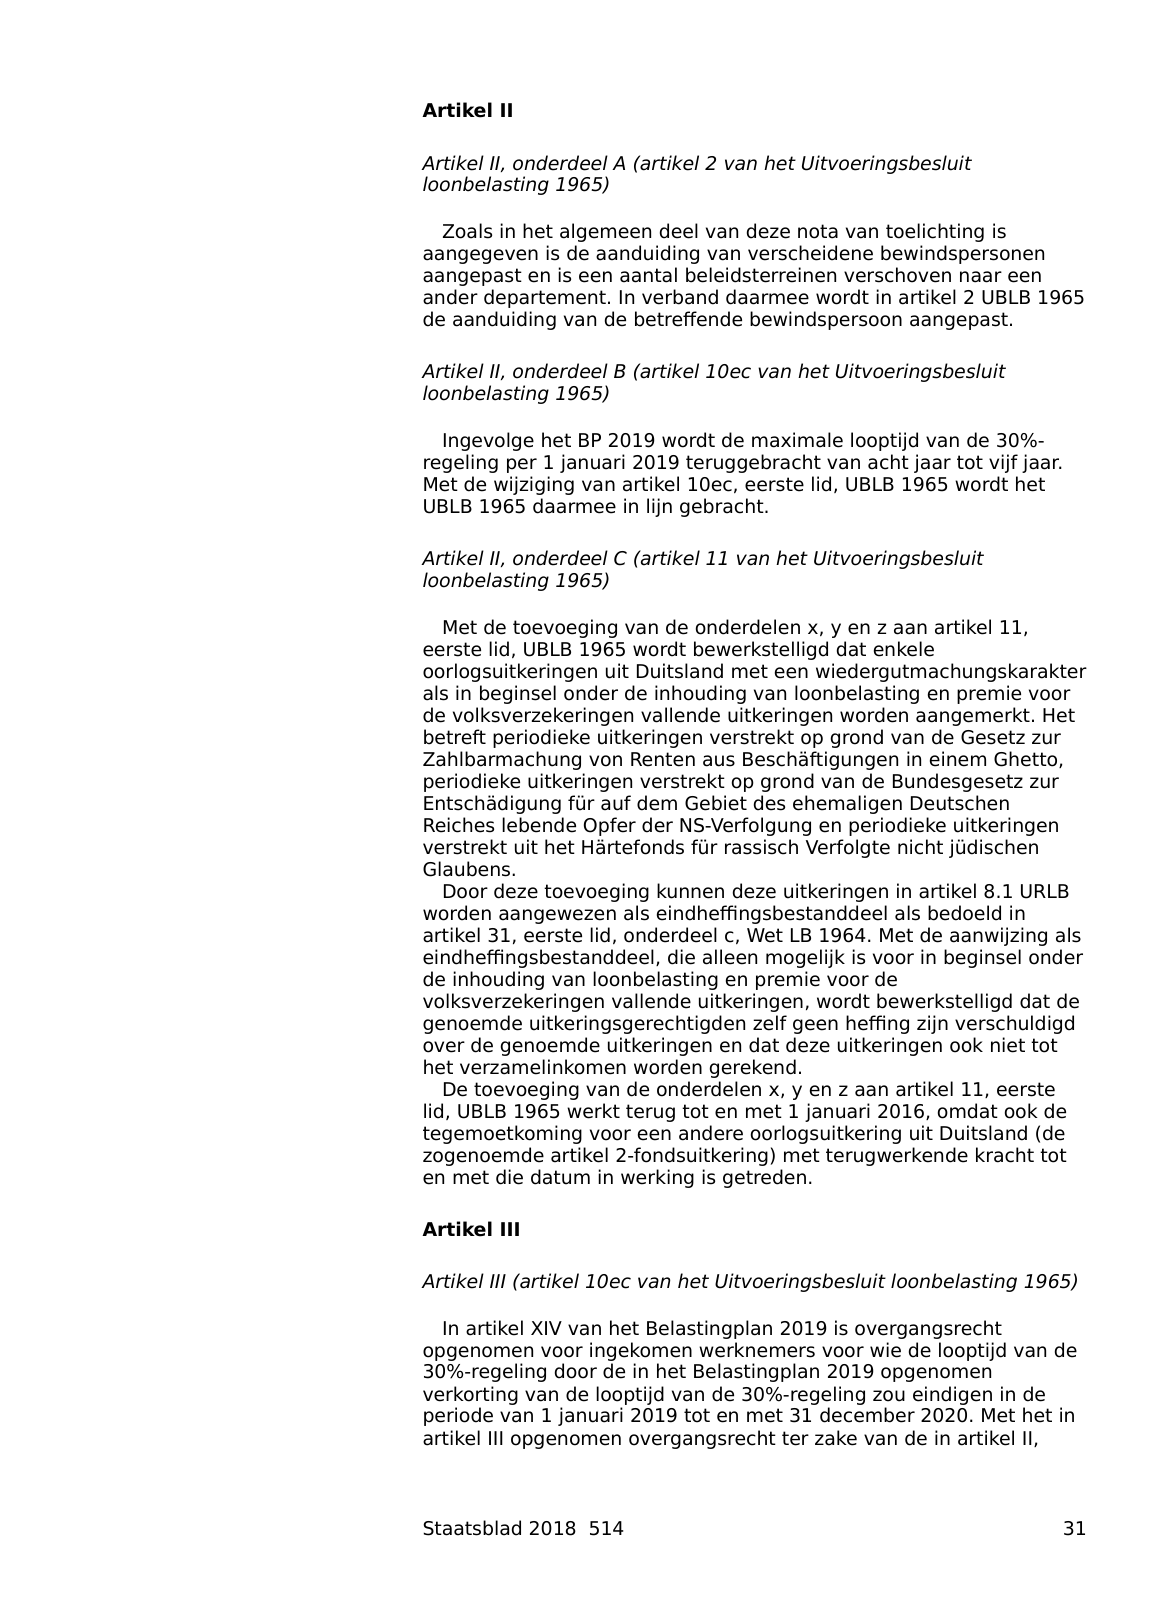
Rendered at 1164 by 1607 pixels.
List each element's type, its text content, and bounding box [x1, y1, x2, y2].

subtitle Artikel II [422, 100, 1087, 122]
subtitle Artikel II, onderdeel B (artikel 10ec van het Uitvoeringsbesluit loonbelasting 1965) [422, 361, 1087, 405]
text Zoals in het algemeen deel van deze nota van toelichting is aangegeven is de aanduiding van verscheidene bewindspersonen aangepast en is een aantal beleidsterreinen verschoven naar een ander departement. In verband daarmee wordt in artikel 2 UBLB 1965 de aanduiding van de betreffende bewindspersoon aangepast. [422, 221, 1087, 331]
subtitle Artikel II, onderdeel A (artikel 2 van het Uitvoeringsbesluit loonbelasting 1965) [422, 152, 1087, 196]
text Door deze toevoeging kunnen deze uitkeringen in artikel 8.1 URLB worden aangewezen als eindheffingsbestanddeel als bedoeld in artikel 31, eerste lid, onderdeel c, Wet LB 1964. Met de aanwijzing als eindheffingsbestanddeel, die alleen mogelijk is voor in beginsel onder de inhouding van loonbelasting en premie voor de volksverzekeringen vallende uitkeringen, wordt bewerkstelligd dat de genoemde uitkeringsgerechtigden zelf geen heffing zijn verschuldigd over de genoemde uitkeringen en dat deze uitkeringen ook niet tot het verzamelinkomen worden gerekend. [422, 881, 1087, 1079]
subtitle Artikel III [422, 1218, 1087, 1241]
text De toevoeging van de onderdelen x, y en z aan artikel 11, eerste lid, UBLB 1965 werkt terug tot en met 1 januari 2016, omdat ook de tegemoetkoming voor een andere oorlogsuitkering uit Duitsland (de zogenoemde artikel 2-fondsuitkering) met terugwerkende kracht tot en met die datum in werking is getreden. [422, 1079, 1087, 1188]
text In artikel XIV van het Belastingplan 2019 is overgangsrecht opgenomen voor ingekomen werknemers voor wie de looptijd van de 30%-regeling door de in het Belastingplan 2019 opgenomen verkorting van de looptijd van de 30%-regeling zou eindigen in de periode van 1 januari 2019 tot en met 31 december 2020. Met het in artikel III opgenomen overgangsrecht ter zake van de in artikel II, [422, 1317, 1087, 1449]
subtitle Artikel II, onderdeel C (artikel 11 van het Uitvoeringsbesluit loonbelasting 1965) [422, 548, 1087, 592]
subtitle Artikel III (artikel 10ec van het Uitvoeringsbesluit loonbelasting 1965) [422, 1271, 1087, 1292]
text Ingevolge het BP 2019 wordt de maximale looptijd van de 30%-regeling per 1 januari 2019 teruggebracht van acht jaar tot vijf jaar. Met de wijziging van artikel 10ec, eerste lid, UBLB 1965 wordt het UBLB 1965 daarmee in lijn gebracht. [422, 430, 1087, 518]
text Met de toevoeging van de onderdelen x, y en z aan artikel 11, eerste lid, UBLB 1965 wordt bewerkstelligd dat enkele oorlogsuitkeringen uit Duitsland met een wiedergutmachungskarakter als in beginsel onder de inhouding van loonbelasting en premie voor de volksverzekeringen vallende uitkeringen worden aangemerkt. Het betreft periodieke uitkeringen verstrekt op grond van de Gesetz zur Zahlbarmachung von Renten aus Beschäftigungen in einem Ghetto, periodieke uitkeringen verstrekt op grond van de Bundesgesetz zur Entschädigung für auf dem Gebiet des ehemaligen Deutschen Reiches lebende Opfer der NS-Verfolgung en periodieke uitkeringen verstrekt uit het Härtefonds für rassisch Verfolgte nicht jüdischen Glaubens. [422, 617, 1087, 881]
